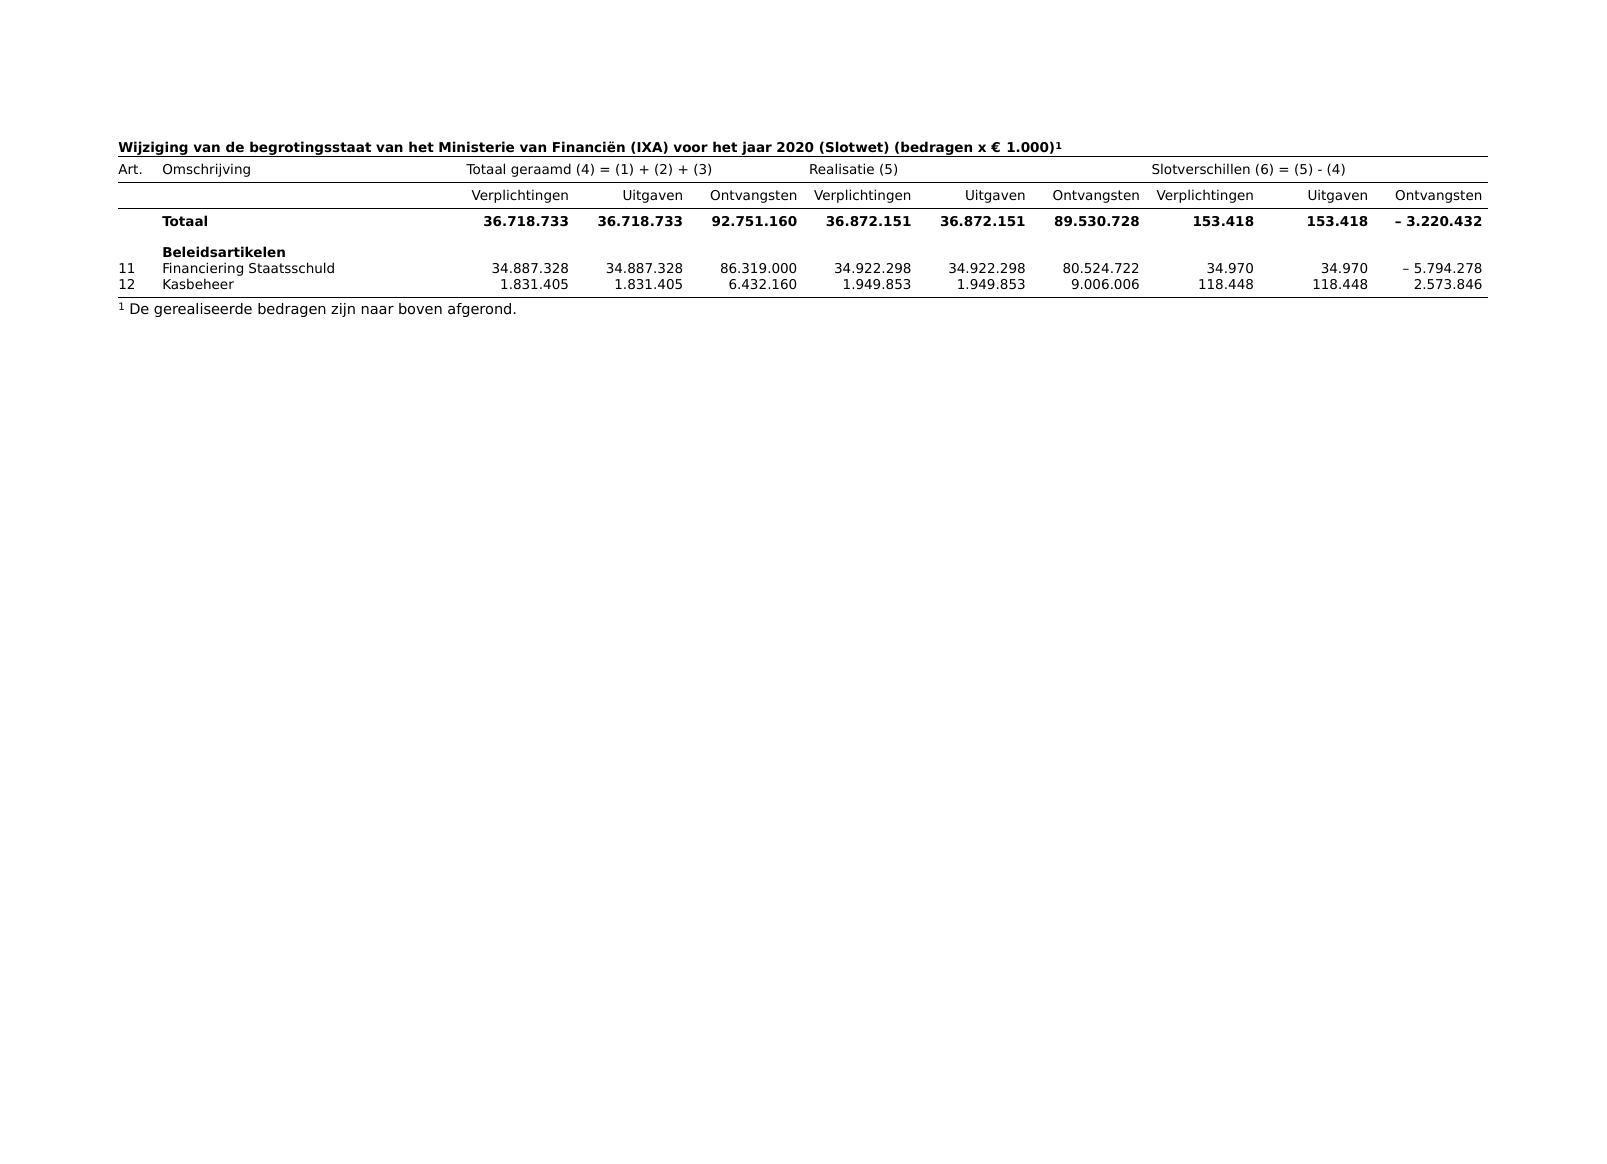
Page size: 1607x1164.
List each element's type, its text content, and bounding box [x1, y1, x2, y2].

table_cell Verplichtingen [803, 183, 917, 208]
table_cell 9.006.006 [1031, 277, 1146, 297]
table_cell 34.887.328 [461, 261, 575, 277]
table_cell [118, 209, 156, 229]
table_cell 36.718.733 [461, 209, 575, 229]
table_cell 1.949.853 [917, 277, 1031, 297]
table_cell Verplichtingen [461, 183, 575, 208]
table_cell Slotverschillen (6) = (5) - (4) [1146, 157, 1488, 182]
table_cell 36.718.733 [575, 209, 689, 229]
table_cell [1146, 245, 1260, 261]
table_cell Ontvangsten [689, 183, 803, 208]
table_cell 153.418 [1260, 209, 1374, 229]
table_cell 11 [118, 261, 156, 277]
table_cell Verplichtingen [1146, 183, 1260, 208]
table_cell 36.872.151 [803, 209, 917, 229]
table_cell Totaal geraamd (4) = (1) + (2) + (3) [461, 157, 803, 182]
table_cell [689, 245, 803, 261]
table_cell [689, 230, 803, 245]
table_cell Art. [118, 157, 156, 182]
table_cell Totaal [156, 209, 461, 229]
table_cell [118, 245, 156, 261]
table_cell 12 [118, 277, 156, 297]
table_cell – 3.220.432 [1374, 209, 1488, 229]
table_cell 34.970 [1260, 261, 1374, 277]
table_cell [917, 230, 1031, 245]
table_cell 92.751.160 [689, 209, 803, 229]
table_cell [803, 230, 917, 245]
table_cell 34.887.328 [575, 261, 689, 277]
table_cell [1374, 245, 1488, 261]
table_cell 80.524.722 [1031, 261, 1146, 277]
table_cell Beleidsartikelen [156, 245, 461, 261]
table_cell – 5.794.278 [1374, 261, 1488, 277]
table_cell [803, 245, 917, 261]
table_cell [1031, 230, 1146, 245]
table_cell Uitgaven [575, 183, 689, 208]
table_cell 1.949.853 [803, 277, 917, 297]
table_cell [461, 245, 575, 261]
table_cell 36.872.151 [917, 209, 1031, 229]
table_cell 6.432.160 [689, 277, 803, 297]
table_cell [156, 230, 461, 245]
table_cell [575, 230, 689, 245]
table_cell 153.418 [1146, 209, 1260, 229]
table_cell [118, 183, 156, 208]
table_cell [1260, 230, 1374, 245]
table_cell Realisatie (5) [803, 157, 1146, 182]
table_cell [461, 230, 575, 245]
table_cell 89.530.728 [1031, 209, 1146, 229]
table_cell 1 De gerealiseerde bedragen zijn naar boven afgerond. [118, 298, 1488, 318]
table_cell 86.319.000 [689, 261, 803, 277]
table_cell 34.922.298 [803, 261, 917, 277]
table_cell Ontvangsten [1374, 183, 1488, 208]
table_header Wijziging van de begrotingsstaat van het Ministerie van Financiën (IXA) voor het jaar 2020 (Slotwet) (bedragen x € 1.000)1 [118, 140, 1488, 156]
table_cell [575, 245, 689, 261]
table_cell Uitgaven [1260, 183, 1374, 208]
table_cell Omschrijving [156, 157, 461, 182]
table_cell [118, 230, 156, 245]
table_cell 118.448 [1260, 277, 1374, 297]
table_cell Kasbeheer [156, 277, 461, 297]
table_cell Financiering Staatsschuld [156, 261, 461, 277]
table_cell [156, 183, 461, 208]
table_cell [1031, 245, 1146, 261]
table_cell 1.831.405 [461, 277, 575, 297]
table_cell 34.970 [1146, 261, 1260, 277]
table_cell 2.573.846 [1374, 277, 1488, 297]
table_cell [1146, 230, 1260, 245]
table_cell Uitgaven [917, 183, 1031, 208]
table_cell [917, 245, 1031, 261]
table_cell 34.922.298 [917, 261, 1031, 277]
table_cell 118.448 [1146, 277, 1260, 297]
table_cell [1260, 245, 1374, 261]
table_cell [1374, 230, 1488, 245]
table_cell 1.831.405 [575, 277, 689, 297]
table_cell Ontvangsten [1031, 183, 1146, 208]
